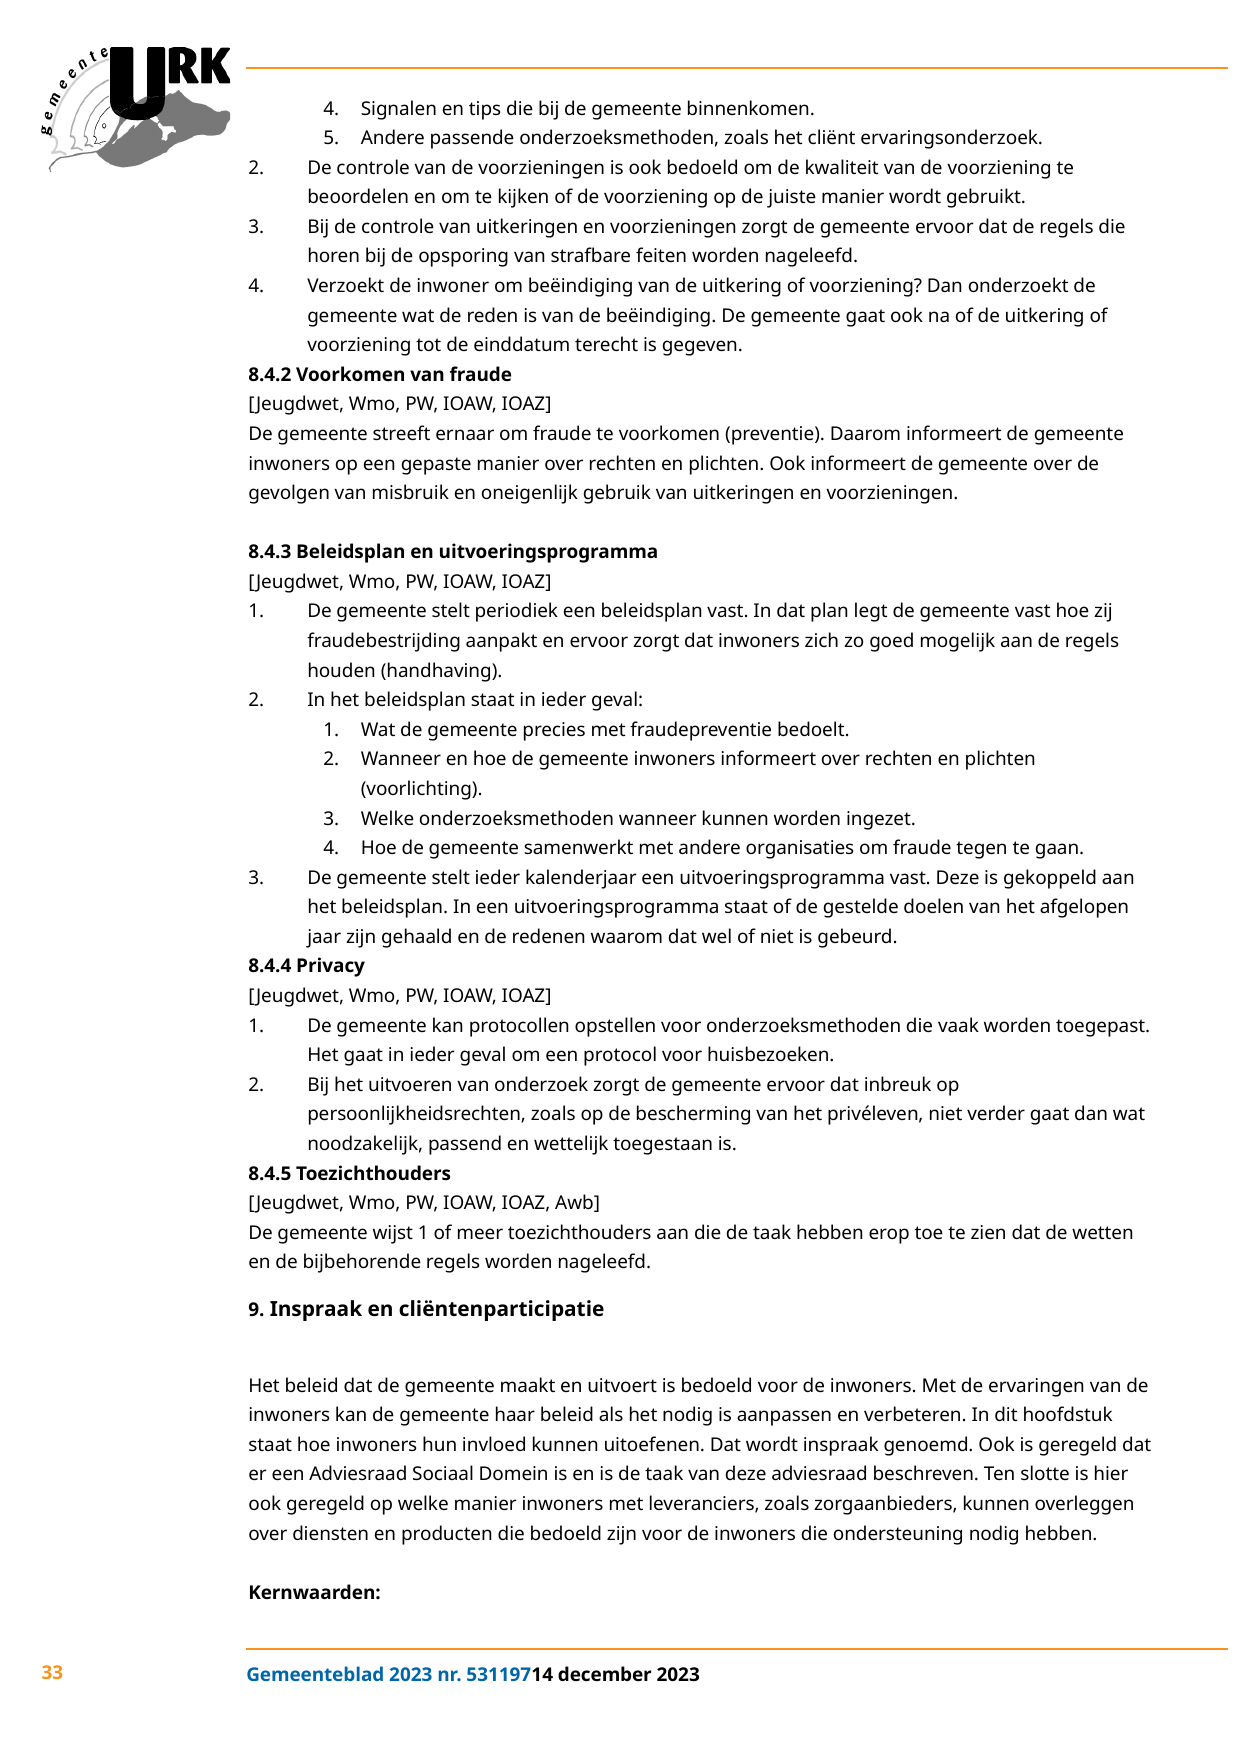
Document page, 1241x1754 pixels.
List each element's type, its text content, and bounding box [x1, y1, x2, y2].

list De gemeente kan protocollen opstellen voor onderzoeksmethoden die vaak worden toegepast. Het gaat in ieder geval om een protocol voor huisbezoeken. [248, 1012, 1152, 1067]
text Het beleid dat de gemeente maakt en uitvoert is bedoeld voor de inwoners. Met de ervaringen van de inwoners kan de gemeente haar beleid als het nodig is aanpassen en verbeteren. In dit hoofdstuk staat hoe inwoners hun invloed kunnen uitoefenen. Dat wordt inspraak genoemd. Ook is geregeld dat er een Adviesraad Sociaal Domein is en is de taak van deze adviesraad beschreven. Ten slotte is hier ook geregeld op welke manier inwoners met leveranciers, zoals zorgaanbieders, kunnen overleggen over diensten en producten die bedoeld zijn voor de inwoners die ondersteuning nodig hebben. [248, 1372, 1152, 1546]
list Welke onderzoeksmethoden wanneer kunnen worden ingezet. [323, 805, 1152, 831]
list De controle van de voorzieningen is ook bedoeld om de kwaliteit van de voorziening te beoordelen en om te kijken of de voorziening op de juiste manier wordt gebruikt. [248, 154, 1152, 209]
list De gemeente stelt periodiek een beleidsplan vast. In dat plan legt de gemeente vast hoe zij fraudebestrijding aanpakt en ervoor zorgt dat inwoners zich zo goed mogelijk aan de regels houden (handhaving). [248, 598, 1152, 683]
text 8.4.4 Privacy [248, 953, 1152, 978]
list Wanneer en hoe de gemeente inwoners informeert over rechten en plichten (voorlichting). [323, 746, 1152, 801]
text [Jeugdwet, Wmo, PW, IOAW, IOAZ] [248, 391, 1152, 416]
list Bij het uitvoeren van onderzoek zorgt de gemeente ervoor dat inbreuk op persoonlijkheidsrechten, zoals op de bescherming van het privéleven, niet verder gaat dan wat noodzakelijk, passend en wettelijk toegestaan is. [248, 1071, 1152, 1156]
text [Jeugdwet, Wmo, PW, IOAW, IOAZ] [248, 982, 1152, 1008]
text [Jeugdwet, Wmo, PW, IOAW, IOAZ, Awb] [248, 1189, 1152, 1215]
text Kernwaarden: [248, 1579, 1152, 1605]
text 8.4.5 Toezichthouders [248, 1160, 1152, 1186]
text De gemeente wijst 1 of meer toezichthouders aan die de taak hebben erop toe te zien dat de wetten en de bijbehorende regels worden nageleefd. [248, 1219, 1152, 1274]
list Wat de gemeente precies met fraudepreventie bedoelt. [323, 716, 1152, 742]
list Bij de controle van uitkeringen en voorzieningen zorgt de gemeente ervoor dat de regels die horen bij de opsporing van strafbare feiten worden nageleefd. [248, 213, 1152, 268]
picture [41, 47, 231, 172]
list Andere passende onderzoeksmethoden, zoals het cliënt ervaringsonderzoek. [323, 124, 1152, 150]
list Verzoekt de inwoner om beëindiging van de uitkering of voorziening? Dan onderzoekt de gemeente wat de reden is van de beëindiging. De gemeente gaat ook na of de uitkering of voorziening tot de einddatum terecht is gegeven. [248, 272, 1152, 357]
list In het beleidsplan staat in ieder geval: [248, 686, 1152, 712]
text 8.4.2 Voorkomen van fraude [248, 361, 1152, 387]
list De gemeente stelt ieder kalenderjaar een uitvoeringsprogramma vast. Deze is gekoppeld aan het beleidsplan. In een uitvoeringsprogramma staat of de gestelde doelen van het afgelopen jaar zijn gehaald en de redenen waarom dat wel of niet is gebeurd. [248, 864, 1152, 949]
text De gemeente streeft ernaar om fraude te voorkomen (preventie). Daarom informeert de gemeente inwoners op een gepaste manier over rechten en plichten. Ook informeert de gemeente over de gevolgen van misbruik en oneigenlijk gebruik van uitkeringen en voorzieningen. [248, 420, 1152, 505]
list Hoe de gemeente samenwerkt met andere organisaties om fraude tegen te gaan. [323, 834, 1152, 860]
text 8.4.3 Beleidsplan en uitvoeringsprogramma [248, 538, 1152, 564]
text [Jeugdwet, Wmo, PW, IOAW, IOAZ] [248, 568, 1152, 594]
text 9. Inspraak en cliëntenparticipatie [248, 1294, 1152, 1323]
list Signalen en tips die bij de gemeente binnenkomen. [323, 95, 1152, 121]
